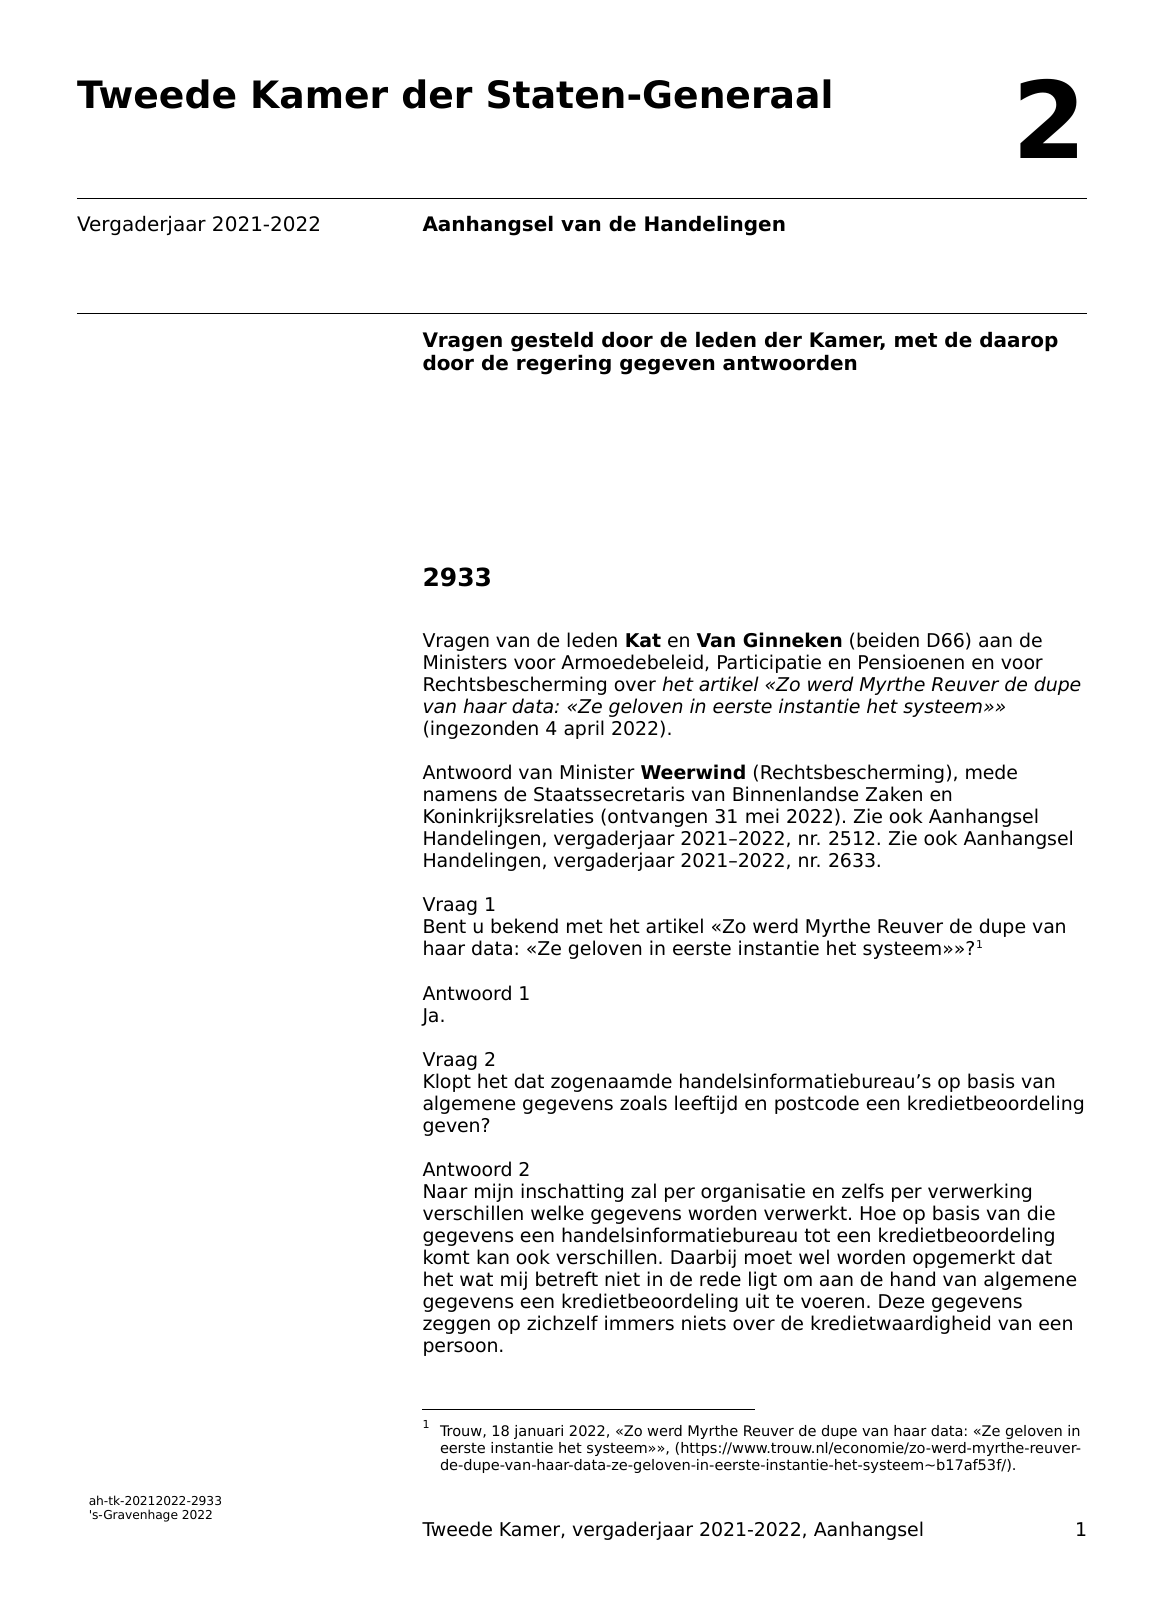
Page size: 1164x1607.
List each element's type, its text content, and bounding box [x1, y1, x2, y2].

text Bent u bekend met het artikel «Zo werd Myrthe Reuver de dupe van haar data: «Ze geloven in eerste instantie het systeem»»? [422, 916, 1087, 960]
table_cell Vragen gesteld door de leden der Kamer, met de daarop door de regering gegeven antwoorden [422, 314, 1087, 375]
text Antwoord 1 [422, 982, 1087, 1004]
text Ja. [422, 1004, 1087, 1026]
text Vragen van de leden Kat en Van Ginneken (beiden D66) aan de Ministers voor Armoedebeleid, Participatie en Pensioenen en voor Rechtsbescherming over het artikel «Zo werd Myrthe Reuver de dupe van haar data: «Ze geloven in eerste instantie het systeem»» (ingezonden 4 april 2022). [422, 630, 1087, 740]
text Antwoord 2 [422, 1159, 1087, 1181]
text 2933 [422, 563, 1087, 592]
text ah-tk-20212022-2933 [88, 1494, 323, 1508]
text Vraag 2 [422, 1049, 1087, 1071]
table_cell Vergaderjaar 2021-2022 [77, 199, 422, 313]
text Vraag 1 [422, 894, 1087, 916]
text 's-Gravenhage 2022 [88, 1508, 323, 1522]
text Naar mijn inschatting zal per organisatie en zelfs per verwerking verschillen welke gegevens worden verwerkt. Hoe op basis van die gegevens een handelsinformatiebureau tot een kredietbeoordeling komt kan ook verschillen. Daarbij moet wel worden opgemerkt dat het wat mij betreft niet in de rede ligt om aan de hand van algemene gegevens een kredietbeoordeling uit te voeren. Deze gegevens zeggen op zichzelf immers niets over de kredietwaardigheid van een persoon. [422, 1181, 1087, 1357]
text Klopt het dat zogenaamde handelsinformatiebureau’s op basis van algemene gegevens zoals leeftijd en postcode een kredietbeoordeling geven? [422, 1071, 1087, 1137]
text Antwoord van Minister Weerwind (Rechtsbescherming), mede namens de Staatssecretaris van Binnenlandse Zaken en Koninkrijksrelaties (ontvangen 31 mei 2022). Zie ook Aanhangsel Handelingen, vergaderjaar 2021–2022, nr. 2512. Zie ook Aanhangsel Handelingen, vergaderjaar 2021–2022, nr. 2633. [422, 762, 1087, 872]
text Trouw, 18 januari 2022, «Zo werd Myrthe Reuver de dupe van haar data: «Ze geloven in eerste instantie het systeem»», (https://www.trouw.nl/economie/zo-werd-myrthe-reuver-de-dupe-van-haar-data-ze-geloven-in-eerste-instantie-het-systeem~b17af53f/). [422, 1418, 1087, 1474]
table_cell [77, 314, 422, 375]
table_cell Aanhangsel van de Handelingen [422, 199, 1087, 313]
table_header 2 [886, 59, 1087, 198]
table_header Tweede Kamer der Staten-Generaal [77, 59, 886, 198]
